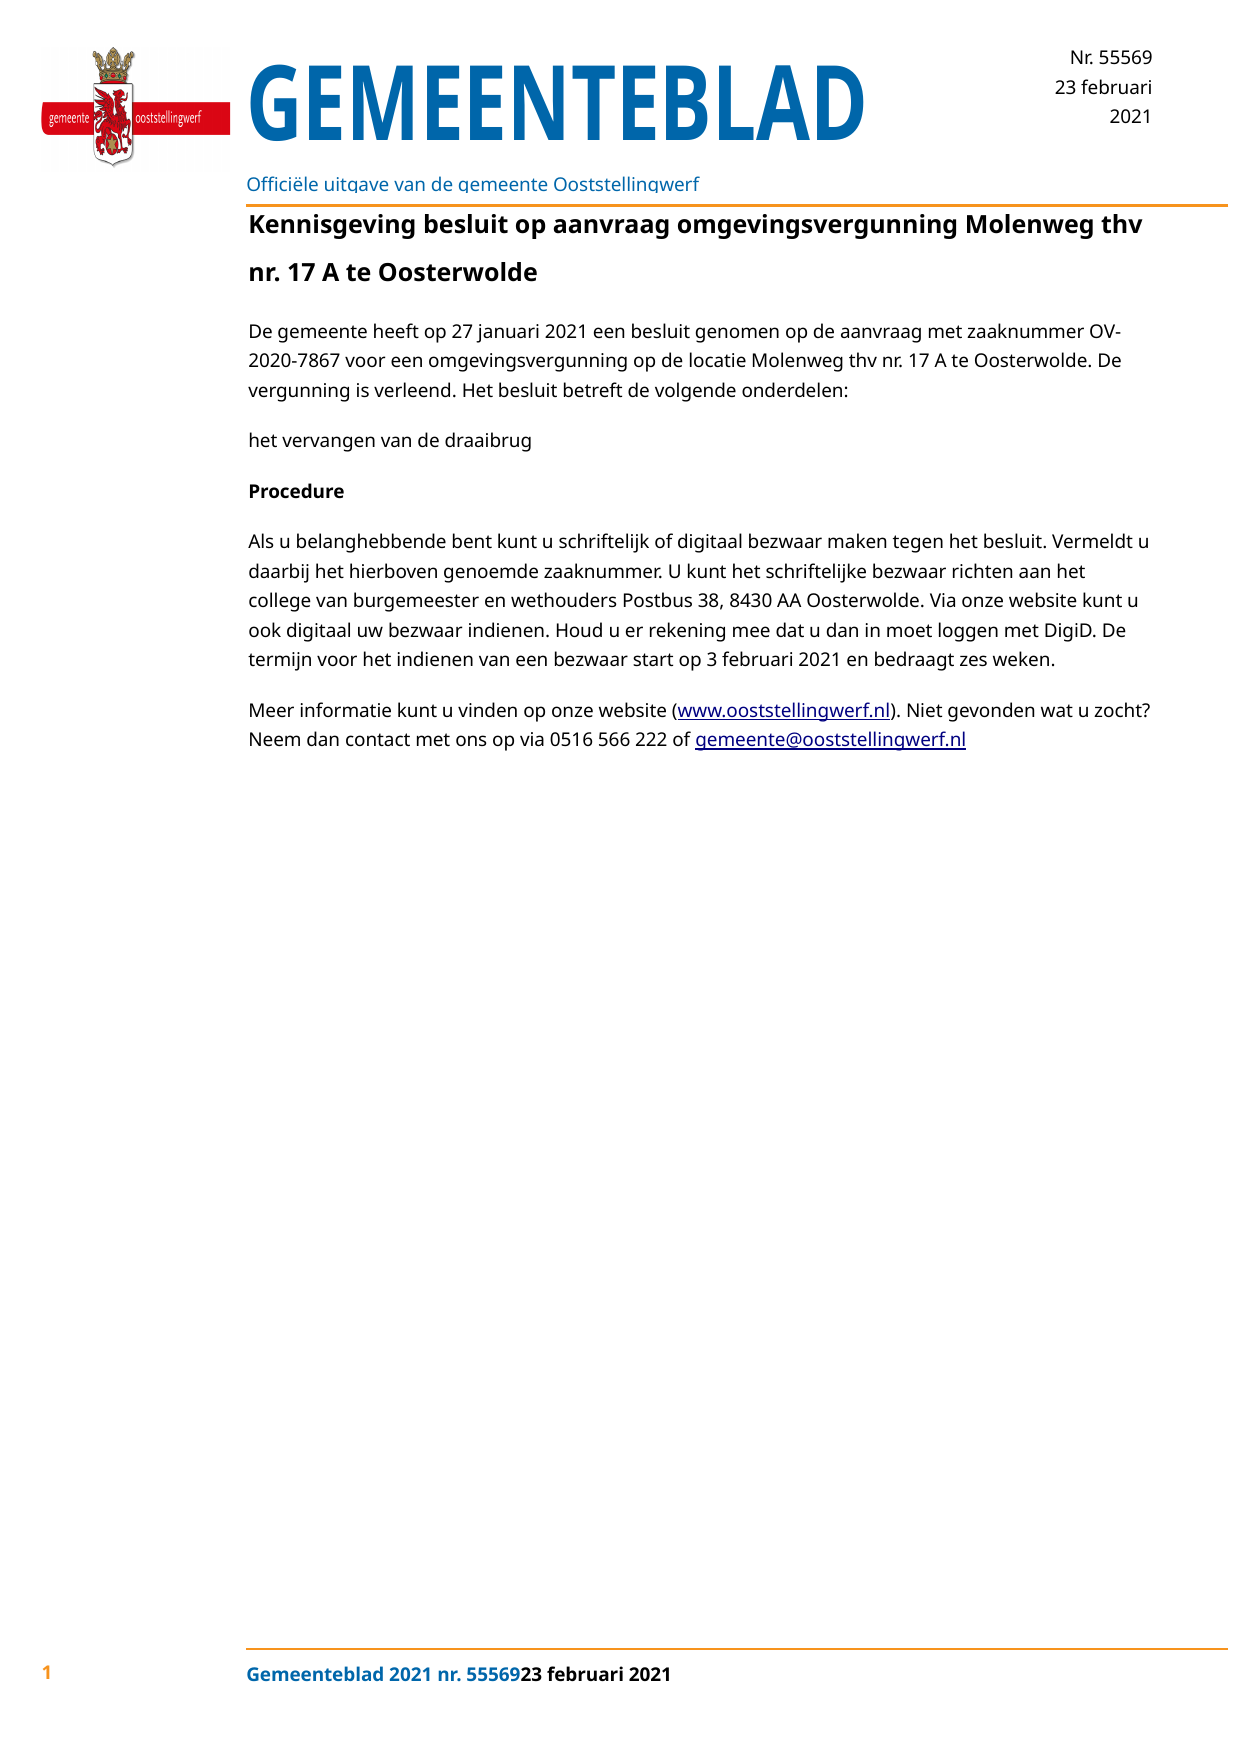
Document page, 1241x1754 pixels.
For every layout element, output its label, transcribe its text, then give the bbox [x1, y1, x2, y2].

text Procedure [248, 478, 1152, 504]
text De gemeente heeft op 27 januari 2021 een besluit genomen op de aanvraag met zaaknummer OV-2020-7867 voor een omgevingsvergunning op de locatie Molenweg thv nr. 17 A te Oosterwolde. De vergunning is verleend. Het besluit betreft de volgende onderdelen: [248, 318, 1152, 403]
text Meer informatie kunt u vinden op onze website (www.ooststellingwerf.nl). Niet gevonden wat u zocht? Neem dan contact met ons op via 0516 566 222 of gemeente@ooststellingwerf.nl [248, 697, 1152, 752]
text het vervangen van de draaibrug [248, 427, 1152, 453]
text Als u belanghebbende bent kunt u schriftelijk of digitaal bezwaar maken tegen het besluit. Vermeldt u daarbij het hierboven genoemde zaaknummer. U kunt het schriftelijke bezwaar richten aan het college van burgemeester en wethouders Postbus 38, 8430 AA Oosterwolde. Via onze website kunt u ook digitaal uw bezwaar indienen. Houd u er rekening mee dat u dan in moet loggen met DigiD. De termijn voor het indienen van een bezwaar start op 3 februari 2021 en bedraagt zes weken. [248, 528, 1152, 672]
text Kennisgeving besluit op aanvraag omgevingsvergunning Molenweg thv nr. 17 A te Oosterwolde [248, 207, 1152, 288]
picture [41, 47, 231, 172]
